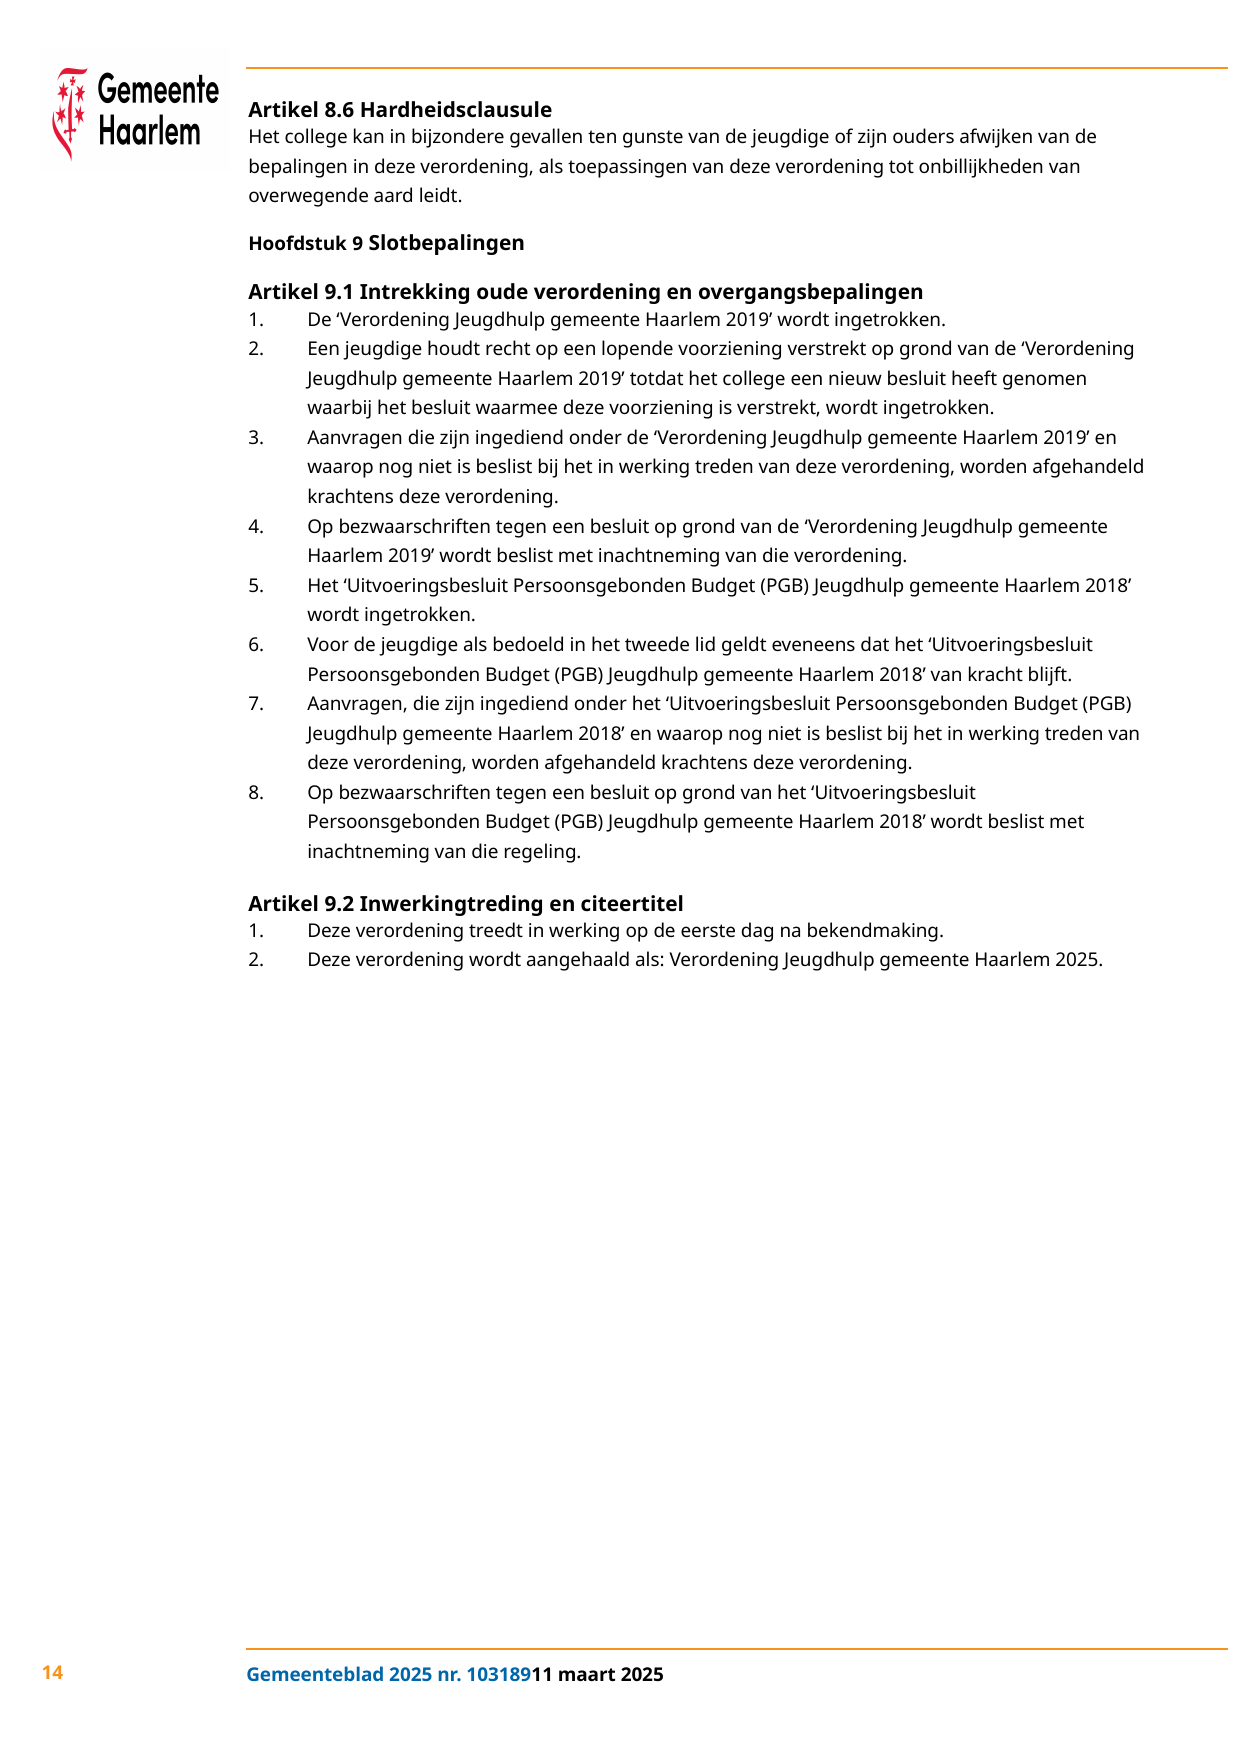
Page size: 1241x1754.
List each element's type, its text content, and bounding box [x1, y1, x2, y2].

list Deze verordening wordt aangehaald als: Verordening Jeugdhulp gemeente Haarlem 2025. [248, 947, 1152, 972]
list Op bezwaarschriften tegen een besluit op grond van het ‘Uitvoeringsbesluit Persoonsgebonden Budget (PGB) Jeugdhulp gemeente Haarlem 2018’ wordt beslist met inachtneming van die regeling. [248, 779, 1152, 864]
list Het ‘Uitvoeringsbesluit Persoonsgebonden Budget (PGB) Jeugdhulp gemeente Haarlem 2018’ wordt ingetrokken. [248, 572, 1152, 627]
text Artikel 9.1 Intrekking oude verordening en overgangsbepalingen [248, 277, 1152, 306]
text Het college kan in bijzondere gevallen ten gunste van de jeugdige of zijn ouders afwijken van de bepalingen in deze verordening, als toepassingen van deze verordening tot onbillijkheden van overwegende aard leidt. [248, 123, 1152, 208]
list Aanvragen die zijn ingediend onder de ‘Verordening Jeugdhulp gemeente Haarlem 2019’ en waarop nog niet is beslist bij het in werking treden van deze verordening, worden afgehandeld krachtens deze verordening. [248, 424, 1152, 509]
text Artikel 8.6 Hardheidsclausule [248, 95, 1152, 123]
list De ‘Verordening Jeugdhulp gemeente Haarlem 2019’ wordt ingetrokken. [248, 306, 1152, 331]
picture [41, 47, 231, 172]
list Op bezwaarschriften tegen een besluit op grond van de ‘Verordening Jeugdhulp gemeente Haarlem 2019’ wordt beslist met inachtneming van die verordening. [248, 513, 1152, 568]
text Hoofdstuk 9 Slotbepalingen [248, 228, 1152, 256]
list Deze verordening treedt in werking op de eerste dag na bekendmaking. [248, 917, 1152, 943]
list Aanvragen, die zijn ingediend onder het ‘Uitvoeringsbesluit Persoonsgebonden Budget (PGB) Jeugdhulp gemeente Haarlem 2018’ en waarop nog niet is beslist bij het in werking treden van deze verordening, worden afgehandeld krachtens deze verordening. [248, 690, 1152, 775]
list Een jeugdige houdt recht op een lopende voorziening verstrekt op grond van de ‘Verordening Jeugdhulp gemeente Haarlem 2019’ totdat het college een nieuw besluit heeft genomen waarbij het besluit waarmee deze voorziening is verstrekt, wordt ingetrokken. [248, 335, 1152, 420]
list Voor de jeugdige als bedoeld in het tweede lid geldt eveneens dat het ‘Uitvoeringsbesluit Persoonsgebonden Budget (PGB) Jeugdhulp gemeente Haarlem 2018’ van kracht blijft. [248, 631, 1152, 686]
text Artikel 9.2 Inwerkingtreding en citeertitel [248, 889, 1152, 917]
